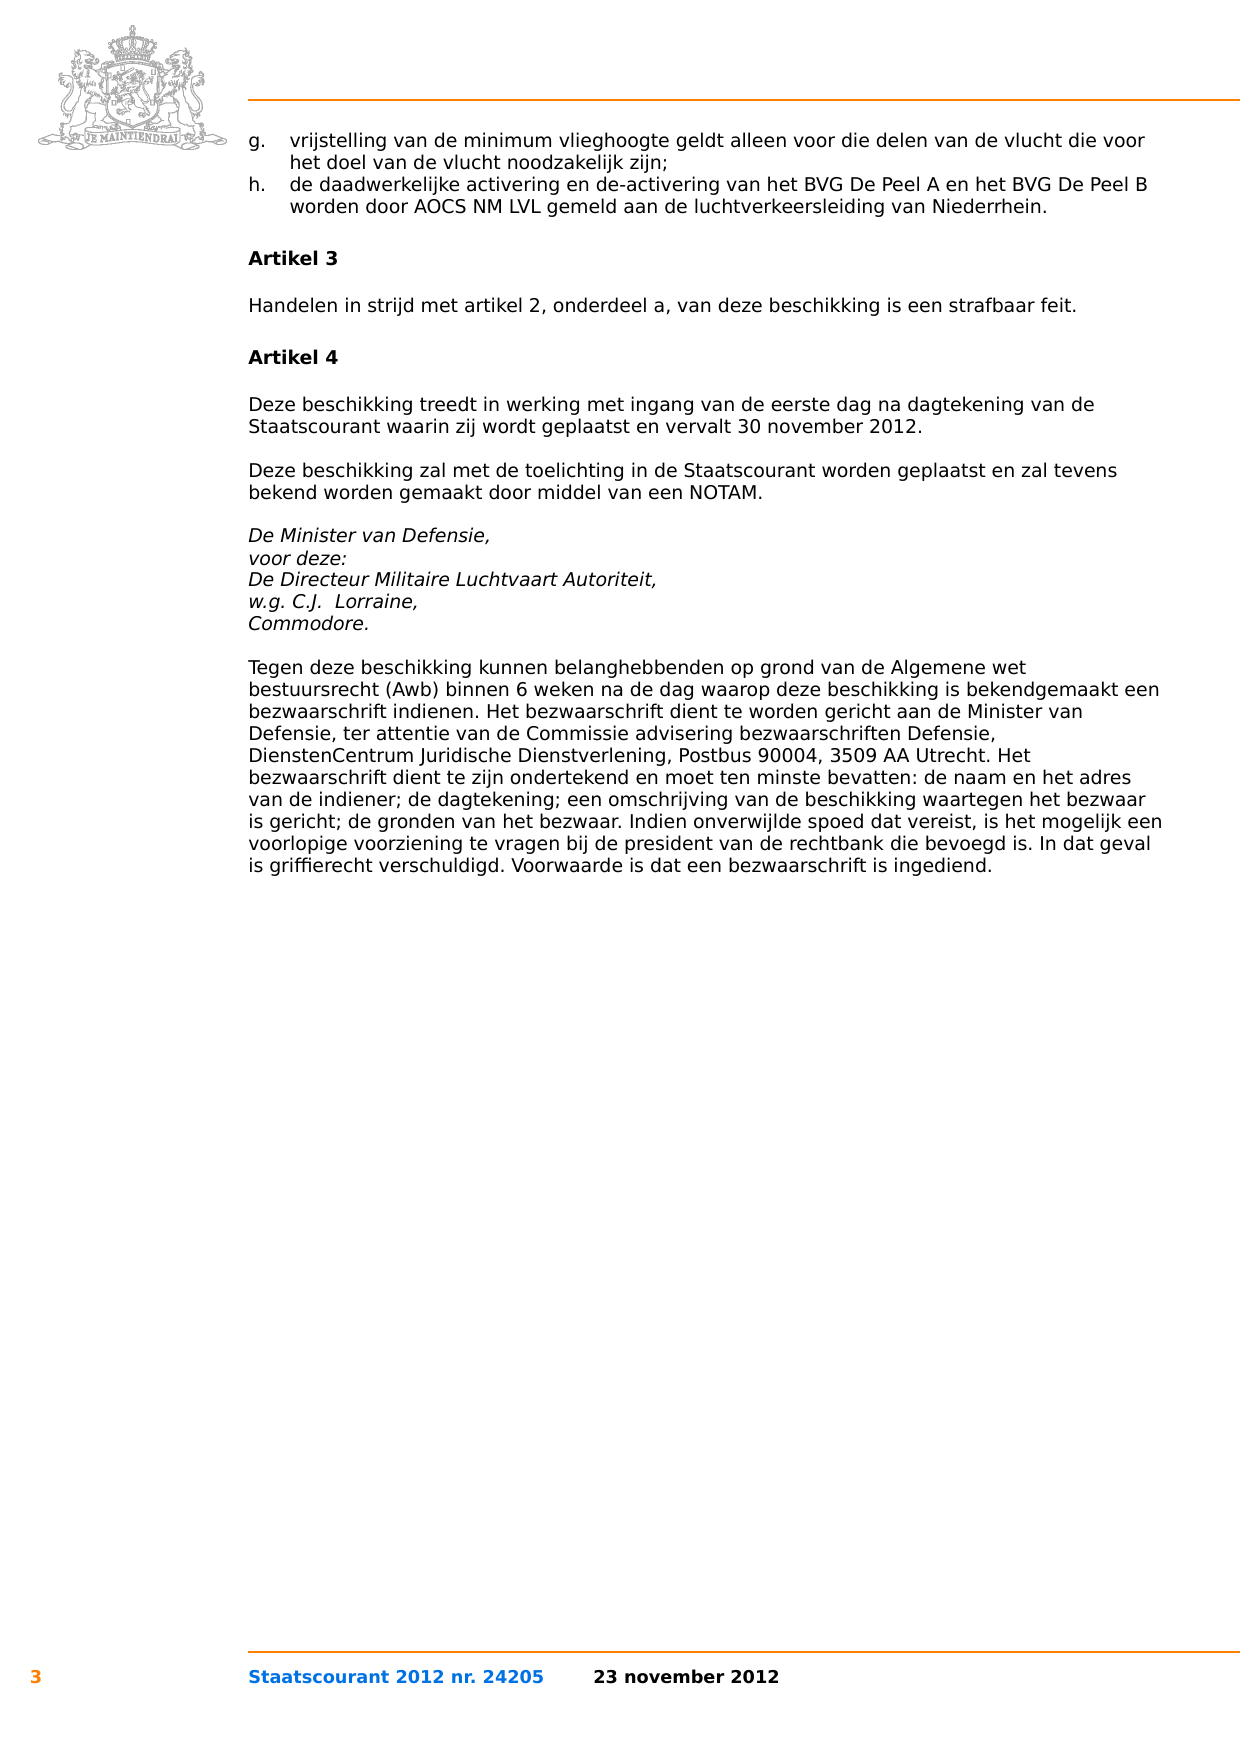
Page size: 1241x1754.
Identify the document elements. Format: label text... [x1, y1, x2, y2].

subtitle Artikel 4 [248, 347, 1163, 369]
text g. vrijstelling van de minimum vlieghoogte geldt alleen voor die delen van de vlucht die voor het doel van de vlucht noodzakelijk zijn; [248, 130, 1163, 174]
text De Minister van Defensie, voor deze: De Directeur Militaire Luchtvaart Autoriteit, w.g. C.J. Lorraine, Commodore. [248, 525, 1163, 635]
text Tegen deze beschikking kunnen belanghebbenden op grond van de Algemene wet bestuursrecht (Awb) binnen 6 weken na de dag waarop deze beschikking is bekendgemaakt een bezwaarschrift indienen. Het bezwaarschrift dient te worden gericht aan de Minister van Defensie, ter attentie van de Commissie advisering bezwaarschriften Defensie, DienstenCentrum Juridische Dienstverlening, Postbus 90004, 3509 AA Utrecht. Het bezwaarschrift dient te zijn ondertekend en moet ten minste bevatten: de naam en het adres van de indiener; de dagtekening; een omschrijving van de beschikking waartegen het bezwaar is gericht; de gronden van het bezwaar. Indien onverwijlde spoed dat vereist, is het mogelijk een voorlopige voorziening te vragen bij de president van de rechtbank die bevoegd is. In dat geval is griffierecht verschuldigd. Voorwaarde is dat een bezwaarschrift is ingediend. [248, 657, 1163, 877]
text Deze beschikking zal met de toelichting in de Staatscourant worden geplaatst en zal tevens bekend worden gemaakt door middel van een NOTAM. [248, 459, 1163, 503]
text Handelen in strijd met artikel 2, onderdeel a, van deze beschikking is een strafbaar feit. [248, 295, 1163, 317]
subtitle Artikel 3 [248, 248, 1163, 270]
text Deze beschikking treedt in werking met ingang van de eerste dag na dagtekening van de Staatscourant waarin zij wordt geplaatst en vervalt 30 november 2012. [248, 394, 1163, 438]
picture [38, 25, 227, 150]
text h. de daadwerkelijke activering en de-activering van het BVG De Peel A en het BVG De Peel B worden door AOCS NM LVL gemeld aan de luchtverkeersleiding van Niederrhein. [248, 174, 1163, 218]
